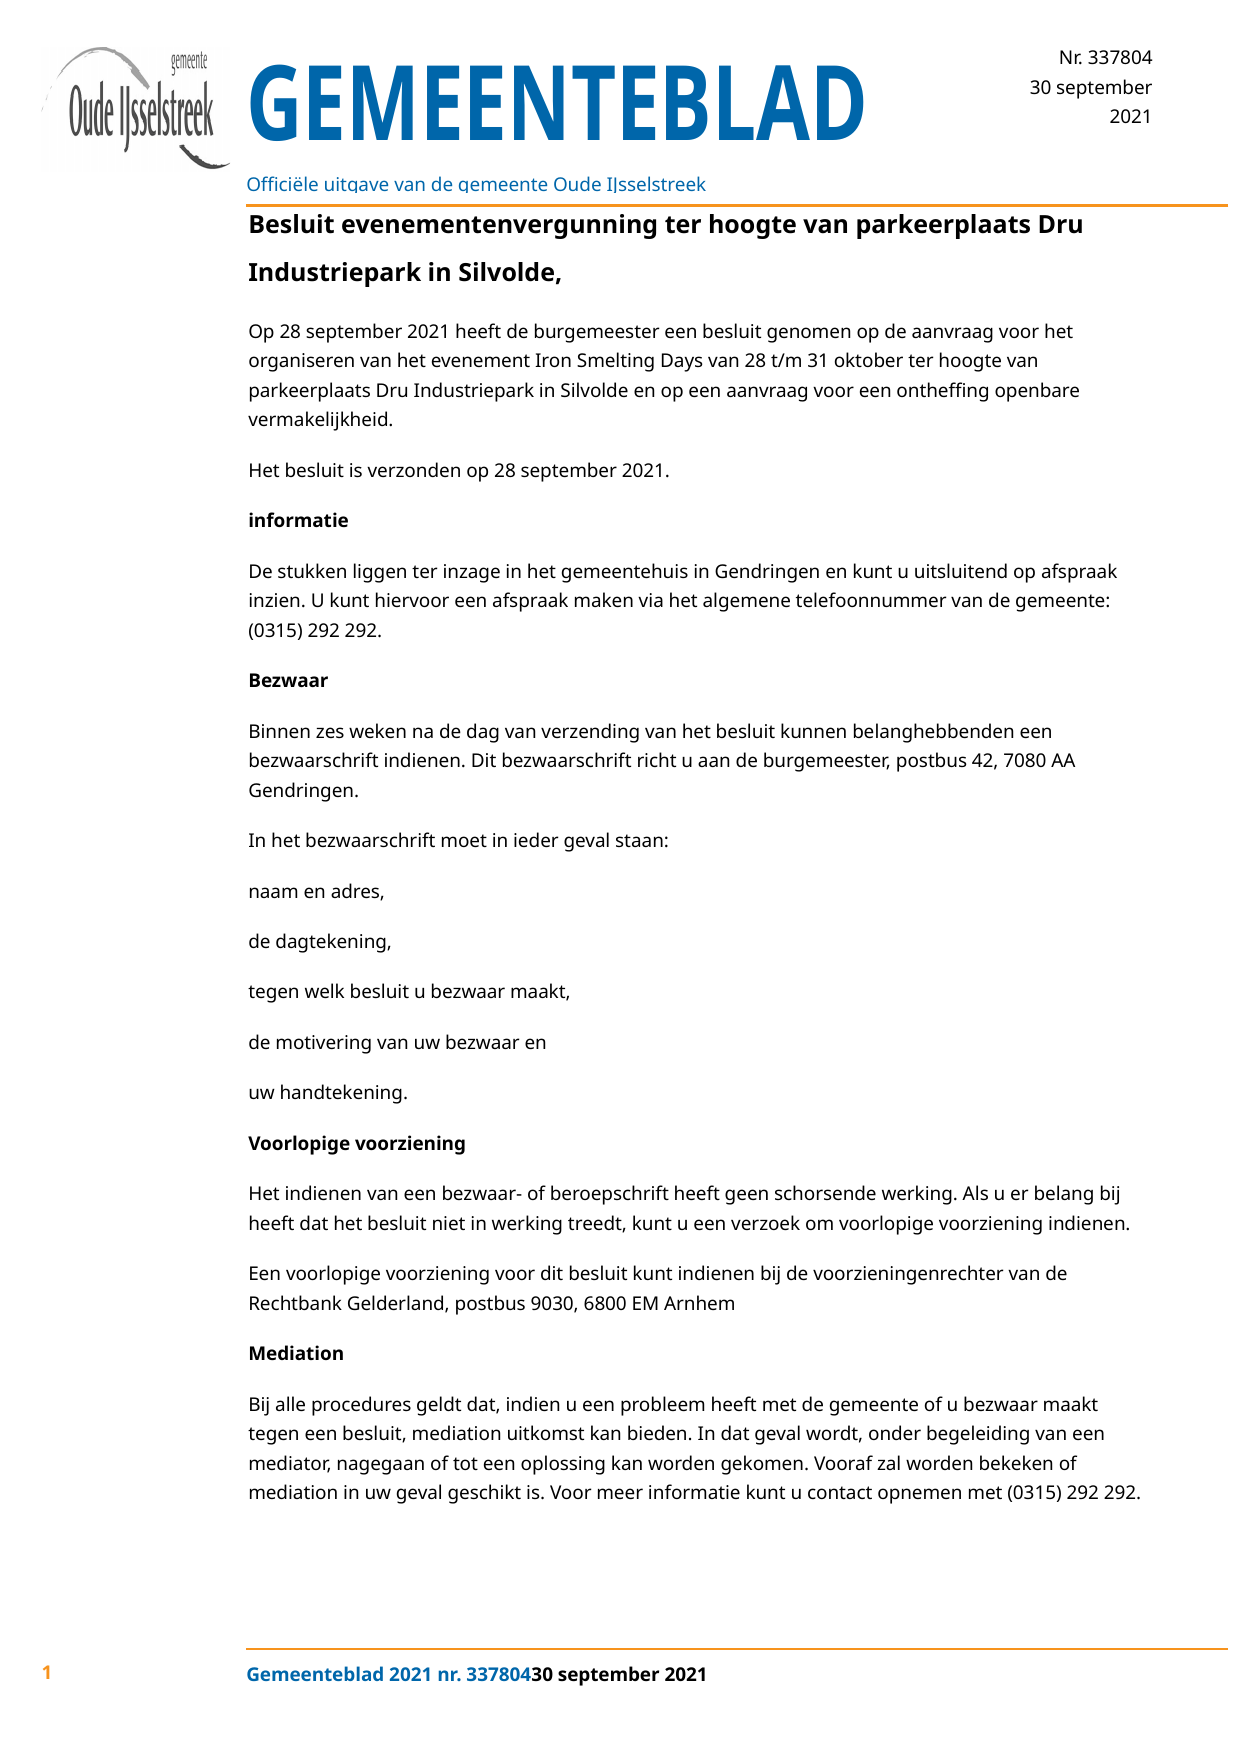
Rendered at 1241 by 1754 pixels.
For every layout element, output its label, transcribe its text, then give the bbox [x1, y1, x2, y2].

text de dagtekening, [248, 928, 1152, 954]
text Bezwaar [248, 667, 1152, 693]
text Bij alle procedures geldt dat, indien u een probleem heeft met de gemeente of u bezwaar maakt tegen een besluit, mediation uitkomst kan bieden. In dat geval wordt, onder begeleiding van een mediator, nagegaan of tot een oplossing kan worden gekomen. Vooraf zal worden bekeken of mediation in uw geval geschikt is. Voor meer informatie kunt u contact opnemen met (0315) 292 292. [248, 1391, 1152, 1505]
text Het besluit is verzonden op 28 september 2021. [248, 457, 1152, 483]
text tegen welk besluit u bezwaar maakt, [248, 979, 1152, 1004]
picture [41, 47, 231, 172]
text informatie [248, 507, 1152, 533]
text naam en adres, [248, 878, 1152, 904]
text Een voorlopige voorziening voor dit besluit kunt indienen bij de voorzieningenrechter van de Rechtbank Gelderland, postbus 9030, 6800 EM Arnhem [248, 1260, 1152, 1316]
text Binnen zes weken na de dag van verzending van het besluit kunnen belanghebbenden een bezwaarschrift indienen. Dit bezwaarschrift richt u aan de burgemeester, postbus 42, 7080 AA Gendringen. [248, 718, 1152, 803]
text Mediation [248, 1340, 1152, 1366]
text De stukken liggen ter inzage in het gemeentehuis in Gendringen en kunt u uitsluitend op afspraak inzien. U kunt hiervoor een afspraak maken via het algemene telefoonnummer van de gemeente: (0315) 292 292. [248, 558, 1152, 643]
text uw handtekening. [248, 1079, 1152, 1105]
text Op 28 september 2021 heeft de burgemeester een besluit genomen op de aanvraag voor het organiseren van het evenement Iron Smelting Days van 28 t/m 31 oktober ter hoogte van parkeerplaats Dru Industriepark in Silvolde en op een aanvraag voor een ontheffing openbare vermakelijkheid. [248, 318, 1152, 432]
text Voorlopige voorziening [248, 1130, 1152, 1156]
text de motivering van uw bezwaar en [248, 1029, 1152, 1055]
text Het indienen van een bezwaar- of beroepschrift heeft geen schorsende werking. Als u er belang bij heeft dat het besluit niet in werking treedt, kunt u een verzoek om voorlopige voorziening indienen. [248, 1180, 1152, 1236]
text In het bezwaarschrift moet in ieder geval staan: [248, 827, 1152, 853]
text Besluit evenementenvergunning ter hoogte van parkeerplaats Dru Industriepark in Silvolde, [248, 207, 1152, 288]
